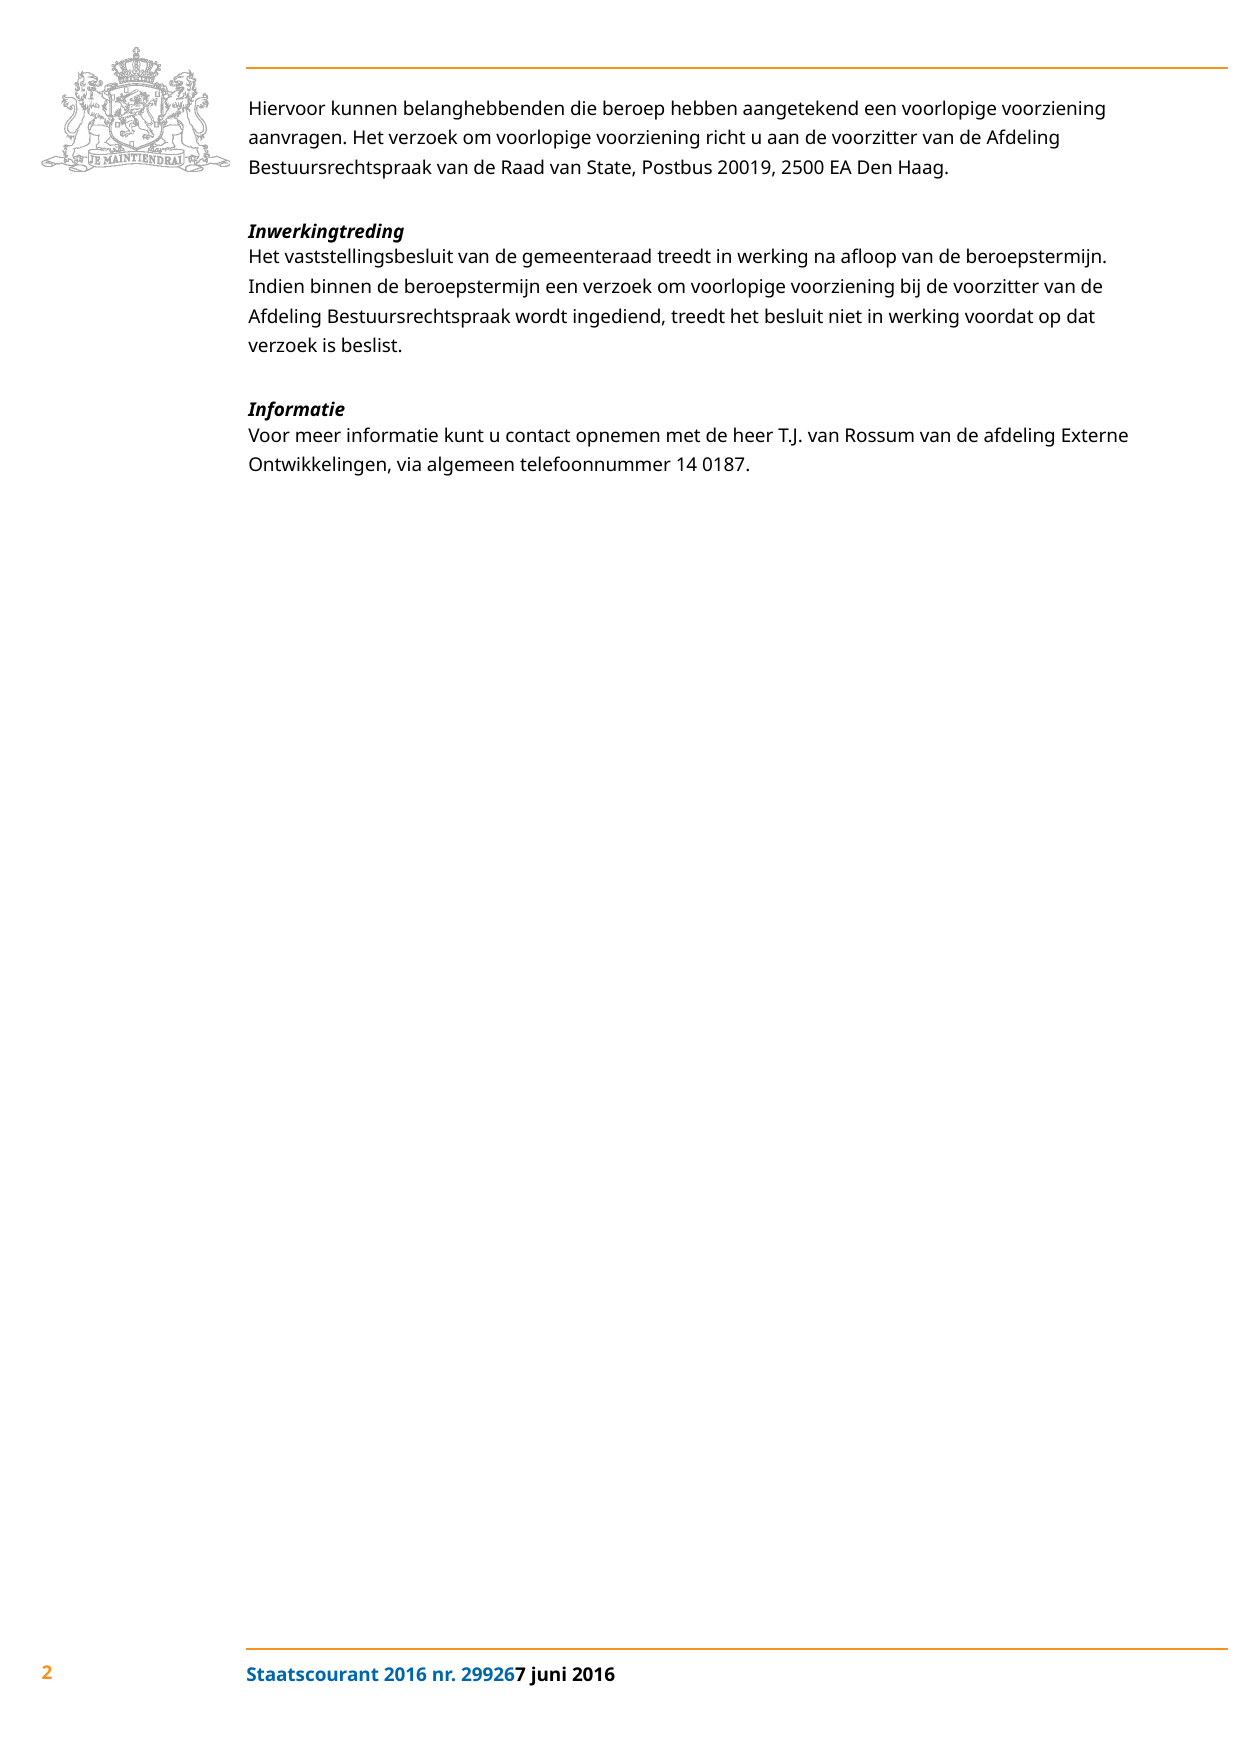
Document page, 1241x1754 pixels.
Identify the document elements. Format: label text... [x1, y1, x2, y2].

text Informatie [248, 396, 1152, 422]
text Hiervoor kunnen belanghebbenden die beroep hebben aangetekend een voorlopige voorziening aanvragen. Het verzoek om voorlopige voorziening richt u aan de voorzitter van de Afdeling Bestuursrechtspraak van de Raad van State, Postbus 20019, 2500 EA Den Haag. [248, 95, 1152, 180]
picture [41, 47, 231, 172]
text Het vaststellingsbesluit van de gemeenteraad treedt in werking na afloop van de beroepstermijn. Indien binnen de beroepstermijn een verzoek om voorlopige voorziening bij de voorzitter van de Afdeling Bestuursrechtspraak wordt ingediend, treedt het besluit niet in werking voordat op dat verzoek is beslist. [248, 244, 1152, 358]
text Voor meer informatie kunt u contact opnemen met de heer T.J. van Rossum van de afdeling Externe Ontwikkelingen, via algemeen telefoonnummer 14 0187. [248, 422, 1152, 477]
text Inwerkingtreding [248, 218, 1152, 244]
